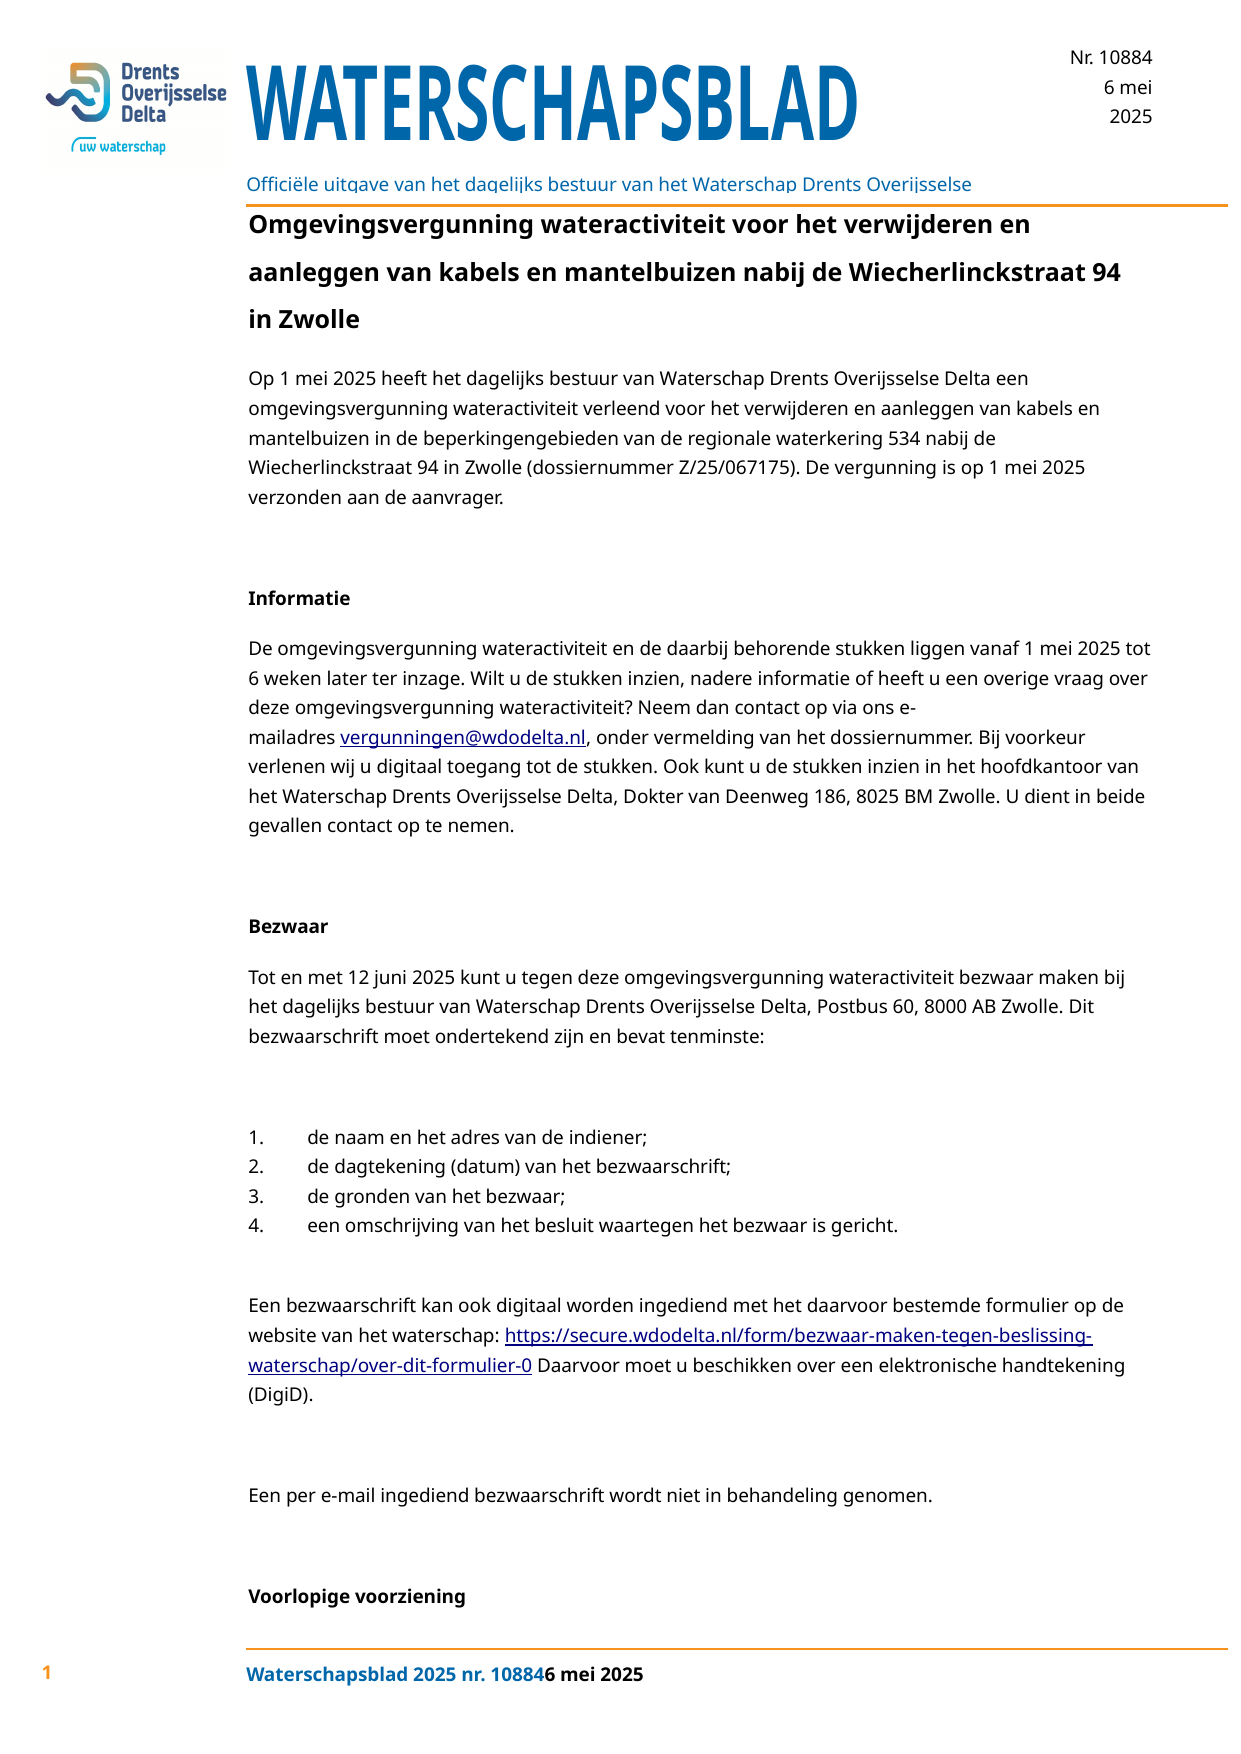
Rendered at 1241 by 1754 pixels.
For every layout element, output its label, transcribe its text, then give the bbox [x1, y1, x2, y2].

list de naam en het adres van de indiener; [248, 1124, 1152, 1149]
list een omschrijving van het besluit waartegen het bezwaar is gericht. [248, 1213, 1152, 1238]
text Tot en met 12 juni 2025 kunt u tegen deze omgevingsvergunning wateractiviteit bezwaar maken bij het dagelijks bestuur van Waterschap Drents Overijsselse Delta, Postbus 60, 8000 AB Zwolle. Dit bezwaarschrift moet ondertekend zijn en bevat tenminste: [248, 964, 1152, 1049]
list de gronden van het bezwaar; [248, 1183, 1152, 1209]
text De omgevingsvergunning wateractiviteit en de daarbij behorende stukken liggen vanaf 1 mei 2025 tot 6 weken later ter inzage. Wilt u de stukken inzien, nadere informatie of heeft u een overige vraag over deze omgevingsvergunning wateractiviteit? Neem dan contact op via ons e-mailadres vergunningen@wdodelta.nl, onder vermelding van het dossiernummer. Bij voorkeur verlenen wij u digitaal toegang tot de stukken. Ook kunt u de stukken inzien in het hoofdkantoor van het Waterschap Drents Overijsselse Delta, Dokter van Deenweg 186, 8025 BM Zwolle. U dient in beide gevallen contact op te nemen. [248, 635, 1152, 838]
text Informatie [248, 585, 1152, 610]
text Op 1 mei 2025 heeft het dagelijks bestuur van Waterschap Drents Overijsselse Delta een omgevingsvergunning wateractiviteit verleend voor het verwijderen en aanleggen van kabels en mantelbuizen in de beperkingengebieden van de regionale waterkering 534 nabij de Wiecherlinckstraat 94 in Zwolle (dossiernummer Z/25/067175). De vergunning is op 1 mei 2025 verzonden aan de aanvrager. [248, 366, 1152, 509]
text Bezwaar [248, 913, 1152, 939]
text Een bezwaarschrift kan ook digitaal worden ingediend met het daarvoor bestemde formulier op de website van het waterschap: https://secure.wdodelta.nl/form/bezwaar-maken-tegen-beslissing-waterschap/over-dit-formulier-0 Daarvoor moet u beschikken over een elektronische handtekening (DigiD). [248, 1293, 1152, 1407]
text Omgevingsvergunning wateractiviteit voor het verwijderen en aanleggen van kabels en mantelbuizen nabij de Wiecherlinckstraat 94 in Zwolle [248, 207, 1152, 336]
picture [41, 47, 231, 172]
list de dagtekening (datum) van het bezwaarschrift; [248, 1153, 1152, 1179]
text Voorlopige voorziening [248, 1583, 1152, 1609]
text Een per e-mail ingediend bezwaarschrift wordt niet in behandeling genomen. [248, 1482, 1152, 1508]
